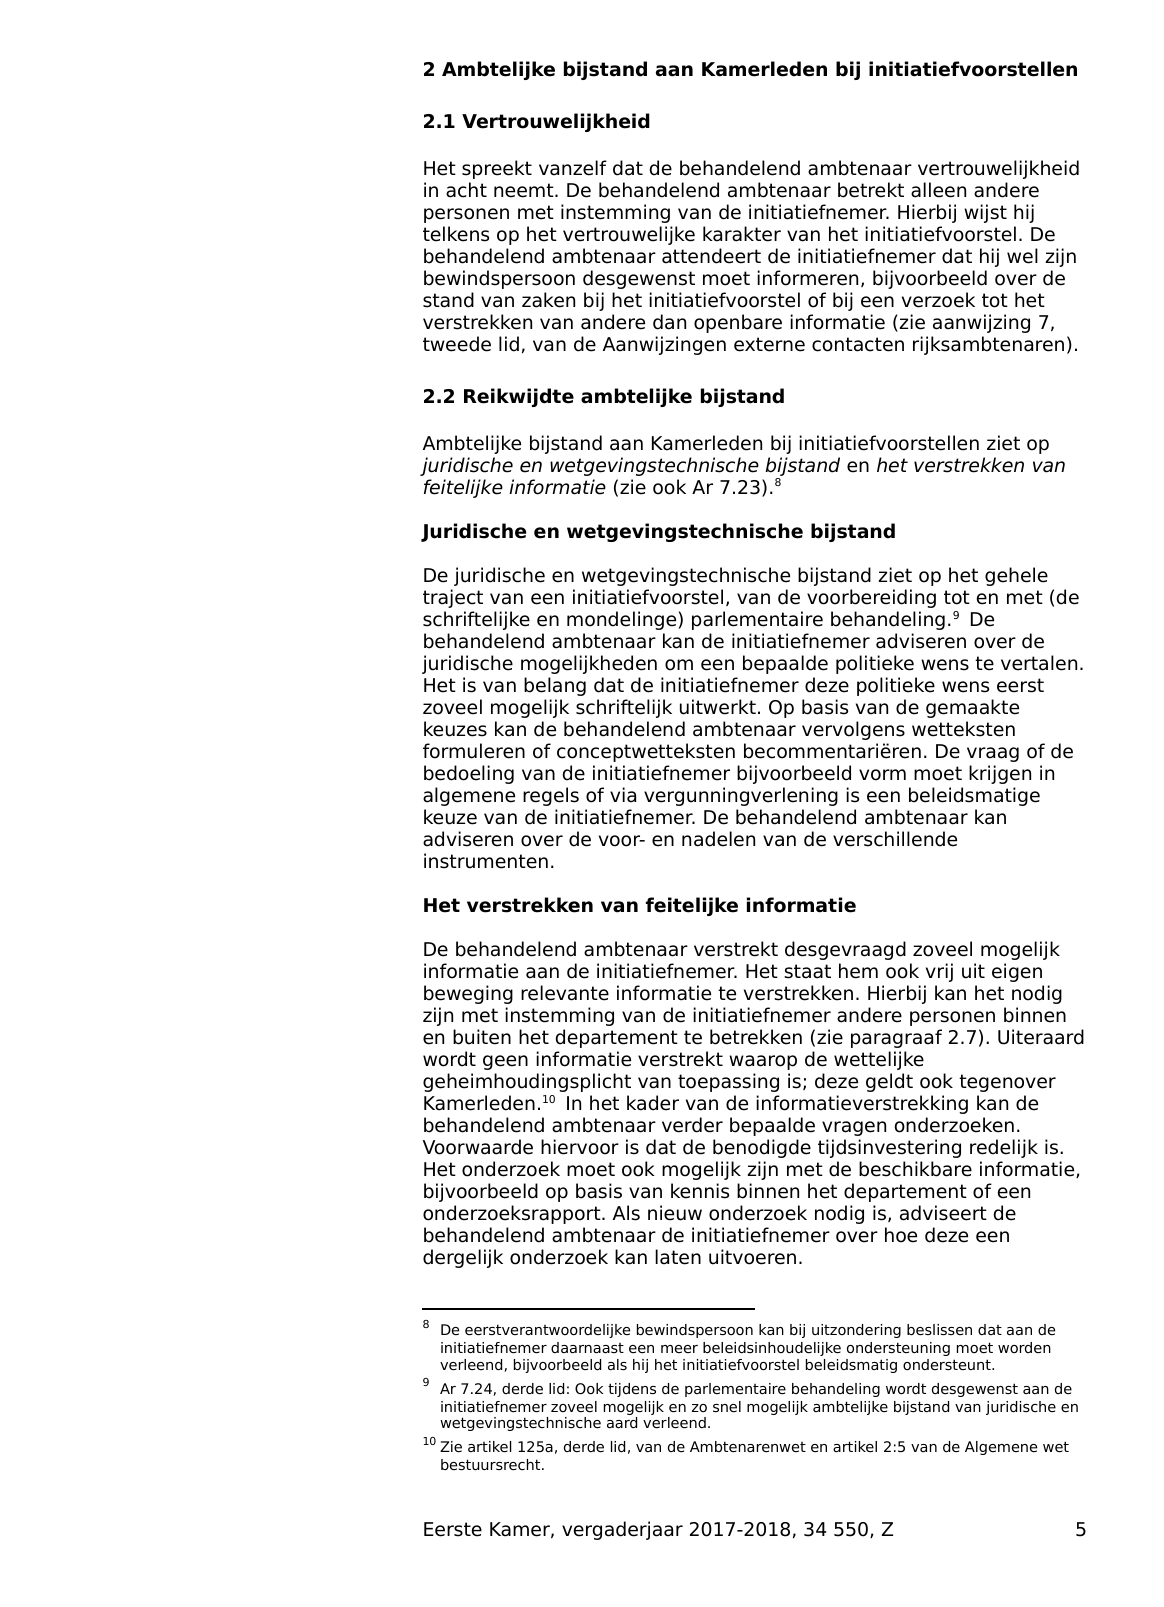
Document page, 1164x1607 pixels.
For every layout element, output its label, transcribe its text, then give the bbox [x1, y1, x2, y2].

text De behandelend ambtenaar verstrekt desgevraagd zoveel mogelijk informatie aan de initiatiefnemer. Het staat hem ook vrij uit eigen beweging relevante informatie te verstrekken. Hierbij kan het nodig zijn met instemming van de initiatiefnemer andere personen binnen en buiten het departement te betrekken (zie paragraaf 2.7). Uiteraard wordt geen informatie verstrekt waarop de wettelijke geheimhoudingsplicht van toepassing is; deze geldt ook tegenover Kamerleden. In het kader van de informatieverstrekking kan de behandelend ambtenaar verder bepaalde vragen onderzoeken. Voorwaarde hiervoor is dat de benodigde tijdsinvestering redelijk is. Het onderzoek moet ook mogelijk zijn met de beschikbare informatie, bijvoorbeeld op basis van kennis binnen het departement of een onderzoeksrapport. Als nieuw onderzoek nodig is, adviseert de behandelend ambtenaar de initiatiefnemer over hoe deze een dergelijk onderzoek kan laten uitvoeren. [422, 939, 1087, 1269]
text Ar 7.24, derde lid: Ook tijdens de parlementaire behandeling wordt desgewenst aan de initiatiefnemer zoveel mogelijk en zo snel mogelijk ambtelijke bijstand van juridische en wetgevingstechnische aard verleend. [422, 1377, 1087, 1432]
subtitle Het verstrekken van feitelijke informatie [422, 895, 1087, 917]
subtitle 2.2 Reikwijdte ambtelijke bijstand [422, 386, 1087, 408]
subtitle 2 Ambtelijke bijstand aan Kamerleden bij initiatiefvoorstellen [422, 59, 1087, 81]
subtitle 2.1 Vertrouwelijkheid [422, 111, 1087, 133]
text Ambtelijke bijstand aan Kamerleden bij initiatiefvoorstellen ziet op juridische en wetgevingstechnische bijstand en het verstrekken van feitelijke informatie (zie ook Ar 7.23). [422, 433, 1087, 499]
text De juridische en wetgevingstechnische bijstand ziet op het gehele traject van een initiatiefvoorstel, van de voorbereiding tot en met (de schriftelijke en mondelinge) parlementaire behandeling. De behandelend ambtenaar kan de initiatiefnemer adviseren over de juridische mogelijkheden om een bepaalde politieke wens te vertalen. Het is van belang dat de initiatiefnemer deze politieke wens eerst zoveel mogelijk schriftelijk uitwerkt. Op basis van de gemaakte keuzes kan de behandelend ambtenaar vervolgens wetteksten formuleren of conceptwetteksten becommentariëren. De vraag of de bedoeling van de initiatiefnemer bijvoorbeeld vorm moet krijgen in algemene regels of via vergunningverlening is een beleidsmatige keuze van de initiatiefnemer. De behandelend ambtenaar kan adviseren over de voor- en nadelen van de verschillende instrumenten. [422, 565, 1087, 873]
text Zie artikel 125a, derde lid, van de Ambtenarenwet en artikel 2:5 van de Algemene wet bestuursrecht. [422, 1435, 1087, 1474]
subtitle Juridische en wetgevingstechnische bijstand [422, 521, 1087, 543]
text De eerstverantwoordelijke bewindspersoon kan bij uitzondering beslissen dat aan de initiatiefnemer daarnaast een meer beleidsinhoudelijke ondersteuning moet worden verleend, bijvoorbeeld als hij het initiatiefvoorstel beleidsmatig ondersteunt. [422, 1318, 1087, 1374]
text Het spreekt vanzelf dat de behandelend ambtenaar vertrouwelijkheid in acht neemt. De behandelend ambtenaar betrekt alleen andere personen met instemming van de initiatiefnemer. Hierbij wijst hij telkens op het vertrouwelijke karakter van het initiatiefvoorstel. De behandelend ambtenaar attendeert de initiatiefnemer dat hij wel zijn bewindspersoon desgewenst moet informeren, bijvoorbeeld over de stand van zaken bij het initiatiefvoorstel of bij een verzoek tot het verstrekken van andere dan openbare informatie (zie aanwijzing 7, tweede lid, van de Aanwijzingen externe contacten rijksambtenaren). [422, 158, 1087, 356]
